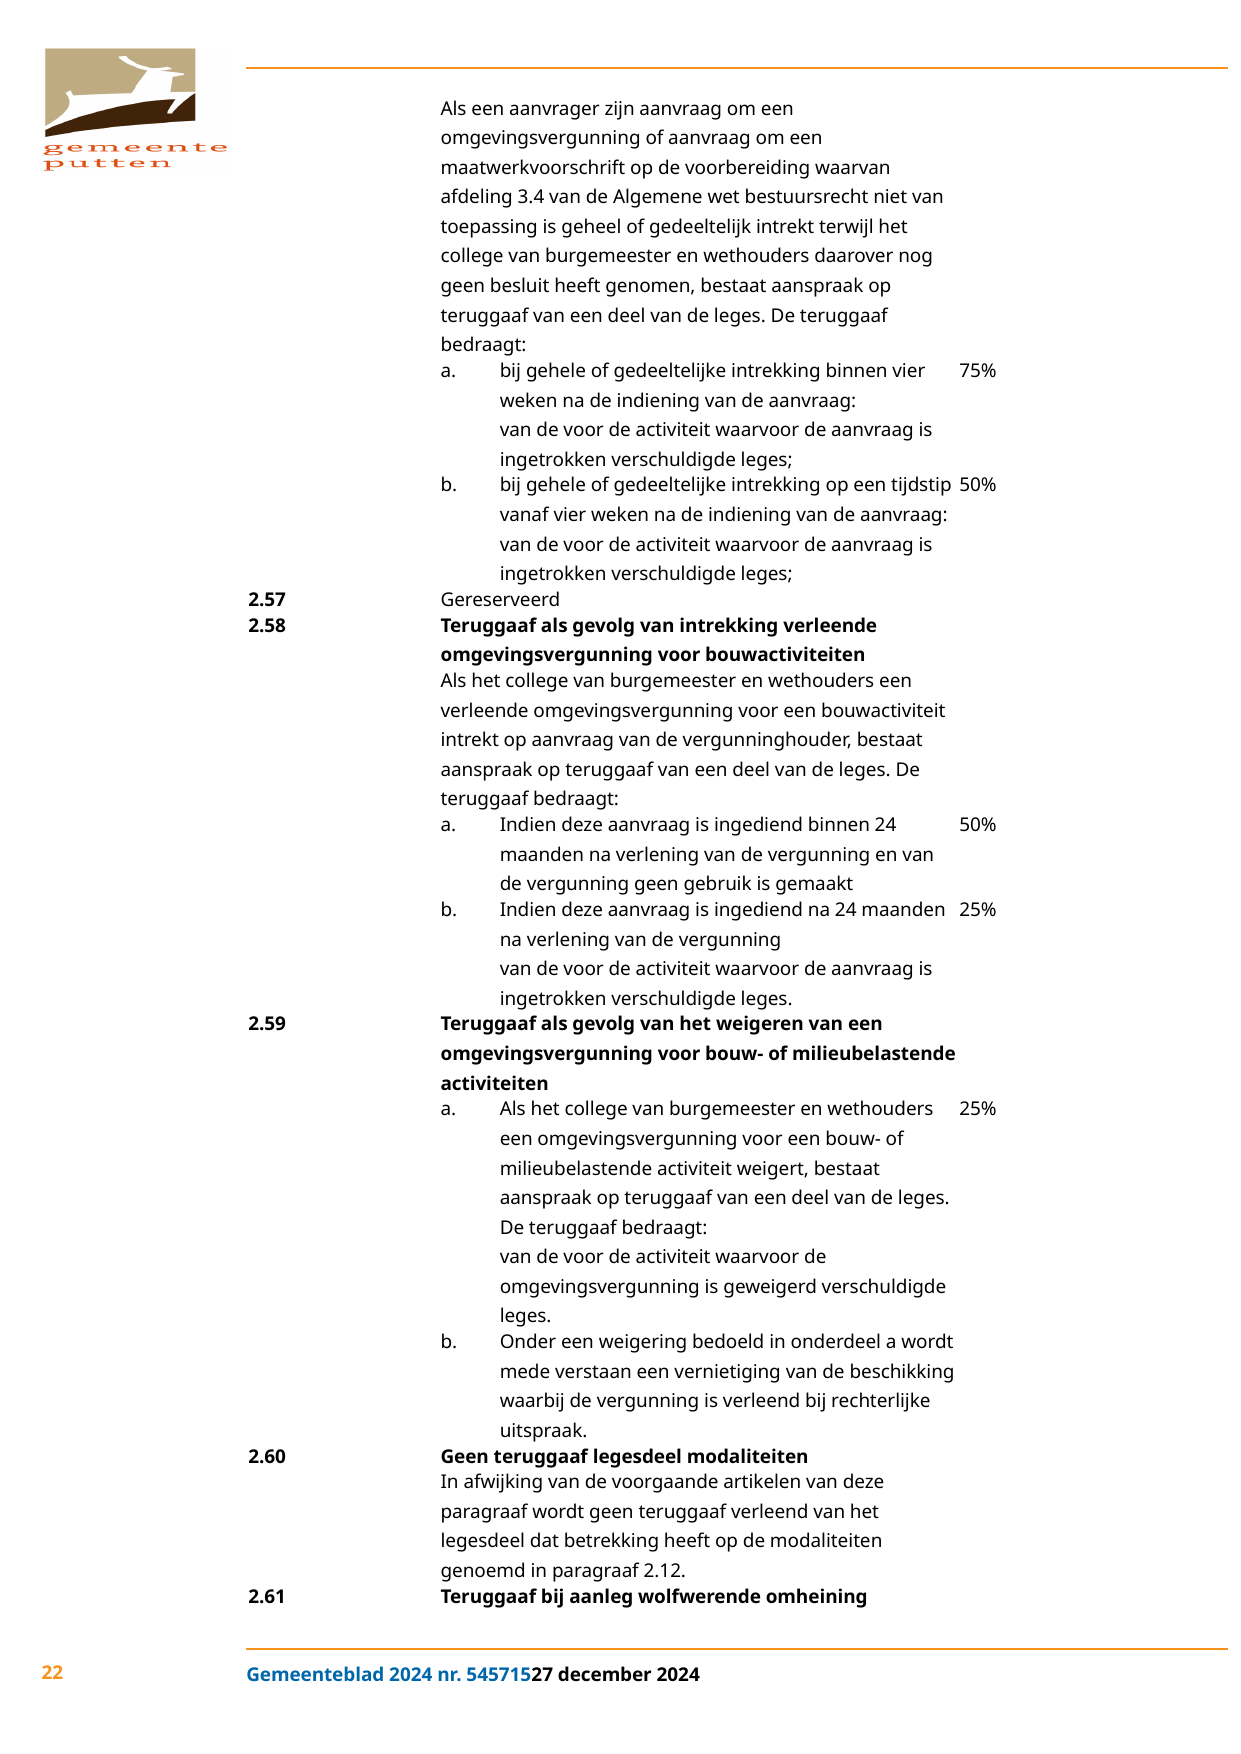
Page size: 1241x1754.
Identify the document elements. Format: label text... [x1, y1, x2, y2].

table_cell 2.57 [248, 586, 440, 612]
table_cell In afwijking van de voorgaande artikelen van deze paragraaf wordt geen teruggaaf verleend van het legesdeel dat betrekking heeft op de modaliteiten genoemd in paragraaf 2.12. [440, 1469, 959, 1583]
table_cell Geen teruggaaf legesdeel modaliteiten [440, 1443, 959, 1468]
table_cell bij gehele of gedeeltelijke intrekking op een tijdstip vanaf vier weken na de indiening van de aanvraag: van de voor de activiteit waarvoor de aanvraag is ingetrokken verschuldigde leges; [440, 472, 959, 586]
table_cell [959, 586, 1152, 612]
table_cell Onder een weigering bedoeld in onderdeel a wordt mede verstaan een vernietiging van de beschikking waarbij de vergunning is verleend bij rechterlijke uitspraak. [440, 1328, 959, 1443]
table_cell Teruggaaf als gevolg van intrekking verleende omgevingsvergunning voor bouwactiviteiten [440, 612, 959, 667]
table_cell Indien deze aanvraag is ingediend binnen 24 maanden na verlening van de vergunning en van de vergunning geen gebruik is gemaakt [440, 811, 959, 896]
table_cell [248, 1096, 440, 1328]
table_cell [959, 1443, 1152, 1468]
table_cell 2.59 [248, 1011, 440, 1096]
table_cell [959, 1328, 1152, 1443]
table_cell Als het college van burgemeester en wethouders een omgevingsvergunning voor een bouw- of milieubelastende activiteit weigert, bestaat aanspraak op teruggaaf van een deel van de leges. De teruggaaf bedraagt: van de voor de activiteit waarvoor de omgevingsvergunning is geweigerd verschuldigde leges. [440, 1096, 959, 1328]
table_cell [248, 1328, 440, 1443]
table_cell [959, 612, 1152, 667]
table_cell Teruggaaf bij aanleg wolfwerende omheining [440, 1583, 959, 1609]
table_cell [959, 1583, 1152, 1609]
table_cell [248, 357, 440, 472]
table_cell [959, 1011, 1152, 1096]
table_cell [248, 1469, 440, 1583]
table_cell [248, 667, 440, 811]
table_cell [959, 667, 1152, 811]
table_cell 50% [959, 811, 1152, 896]
picture [41, 47, 231, 172]
table_cell 50% [959, 472, 1152, 586]
table_cell 2.60 [248, 1443, 440, 1468]
table_cell [248, 472, 440, 586]
table_cell [959, 95, 1152, 357]
table_cell Gereserveerd [440, 586, 959, 612]
table_cell bij gehele of gedeeltelijke intrekking binnen vier weken na de indiening van de aanvraag: van de voor de activiteit waarvoor de aanvraag is ingetrokken verschuldigde leges; [440, 357, 959, 472]
table_cell Als het college van burgemeester en wethouders een verleende omgevingsvergunning voor een bouwactiviteit intrekt op aanvraag van de vergunninghouder, bestaat aanspraak op teruggaaf van een deel van de leges. De teruggaaf bedraagt: [440, 667, 959, 811]
table_cell Indien deze aanvraag is ingediend na 24 maanden na verlening van de vergunning van de voor de activiteit waarvoor de aanvraag is ingetrokken verschuldigde leges. [440, 896, 959, 1011]
table_cell 25% [959, 1096, 1152, 1328]
table_cell 2.61 [248, 1583, 440, 1609]
table_cell [959, 1469, 1152, 1583]
table_cell 2.58 [248, 612, 440, 667]
table_cell [248, 811, 440, 896]
table_cell 75% [959, 357, 1152, 472]
table_cell [248, 95, 440, 357]
table_cell Teruggaaf als gevolg van het weigeren van een omgevingsvergunning voor bouw- of milieubelastende activiteiten [440, 1011, 959, 1096]
table_cell Als een aanvrager zijn aanvraag om een omgevingsvergunning of aanvraag om een maatwerkvoorschrift op de voorbereiding waarvan afdeling 3.4 van de Algemene wet bestuursrecht niet van toepassing is geheel of gedeeltelijk intrekt terwijl het college van burgemeester en wethouders daarover nog geen besluit heeft genomen, bestaat aanspraak op teruggaaf van een deel van de leges. De teruggaaf bedraagt: [440, 95, 959, 357]
table_cell [248, 896, 440, 1011]
table_cell 25% [959, 896, 1152, 1011]
